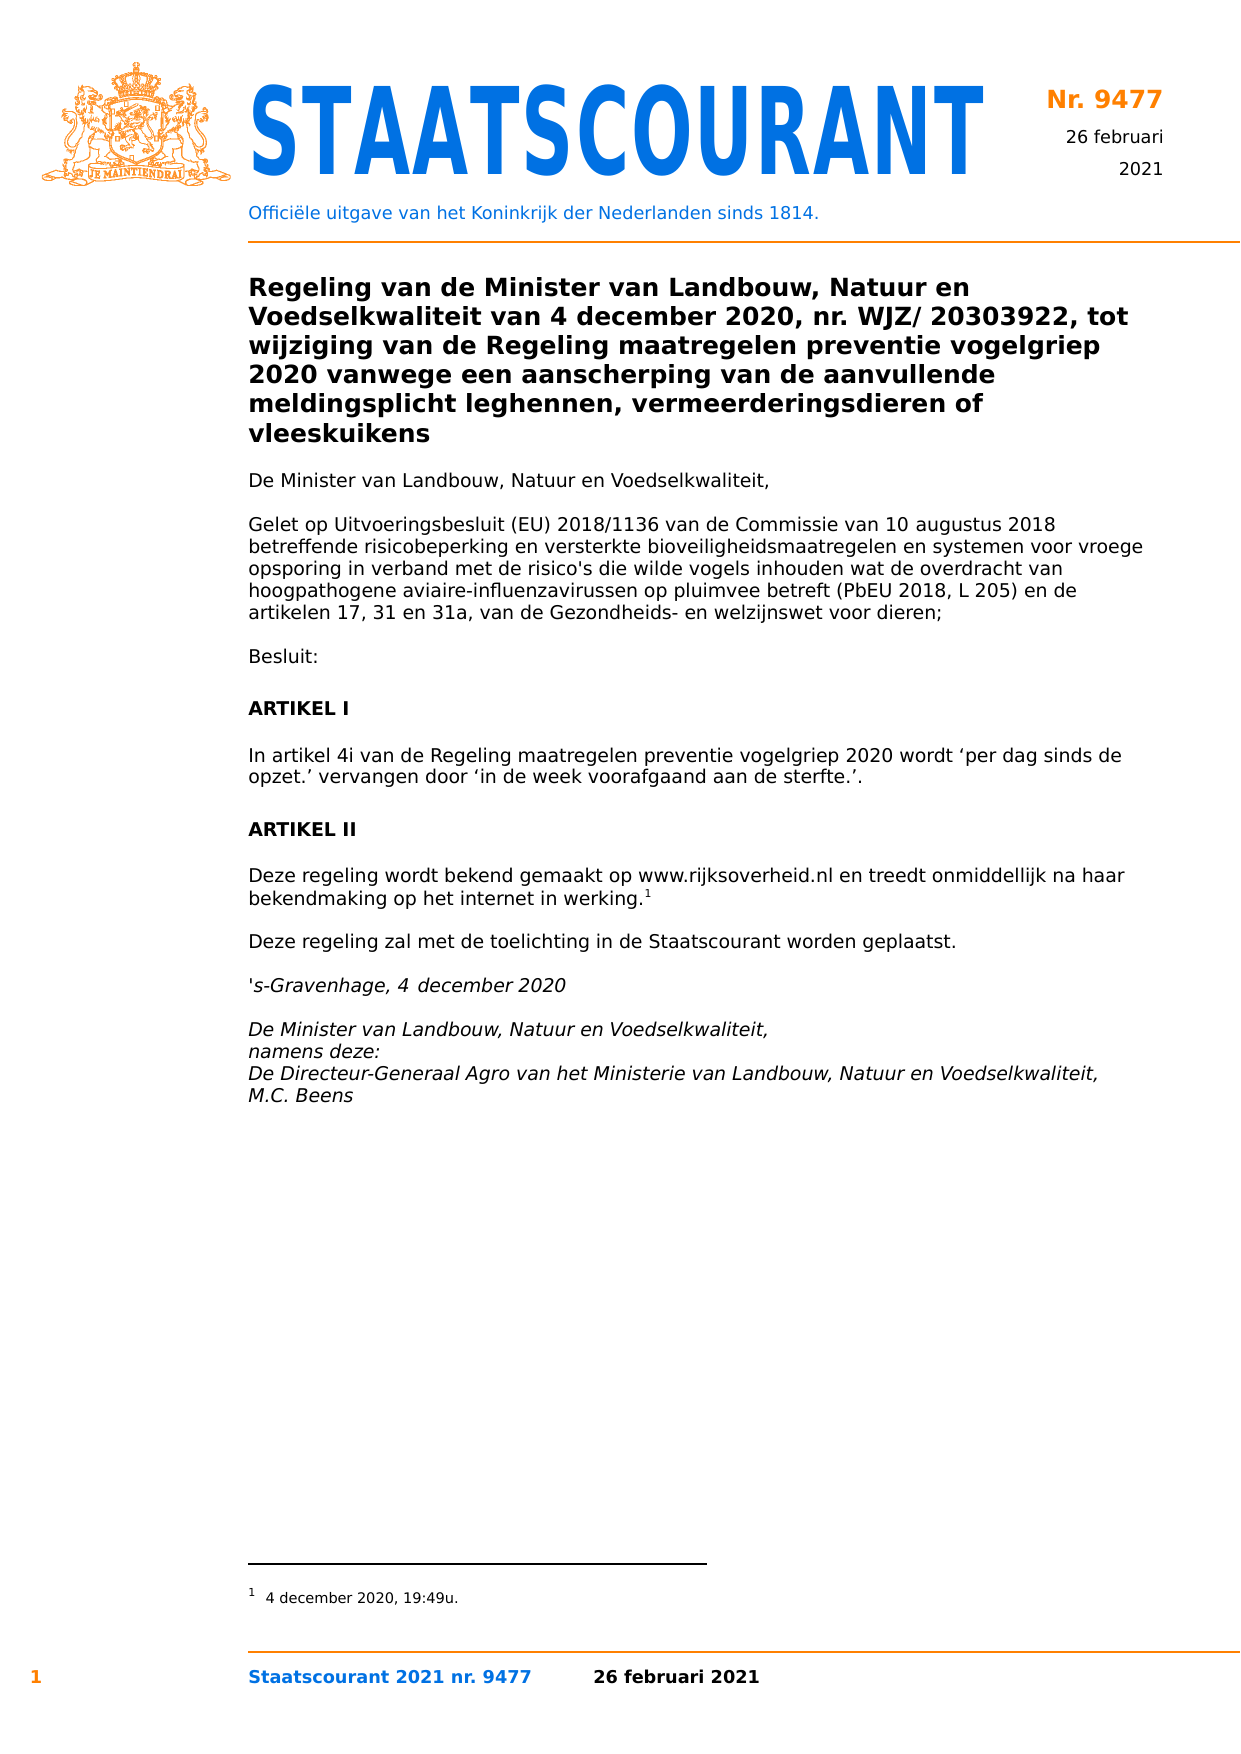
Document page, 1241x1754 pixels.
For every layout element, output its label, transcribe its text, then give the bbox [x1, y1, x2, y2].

table_cell 2021 [998, 153, 1240, 203]
text 's-Gravenhage, 4 december 2020 [248, 975, 1163, 997]
table_header STAATSCOURANT [248, 62, 998, 203]
table_header Nr. 9477 [998, 62, 1240, 121]
text Gelet op Uitvoeringsbesluit (EU) 2018/1136 van de Commissie van 10 augustus 2018 betreffende risicobeperking en versterkte bioveiligheidsmaatregelen en systemen voor vroege opsporing in verband met de risico's die wilde vogels inhouden wat de overdracht van hoogpathogene aviaire-influenzavirussen op pluimvee betreft (PbEU 2018, L 205) en de artikelen 17, 31 en 31a, van de Gezondheids- en welzijnswet voor dieren; [248, 514, 1163, 624]
subtitle ARTIKEL II [248, 818, 1163, 840]
text 4 december 2020, 19:49u. [248, 1586, 1163, 1608]
text In artikel 4i van de Regeling maatregelen preventie vogelgriep 2020 wordt ‘per dag sinds de opzet.’ vervangen door ‘in de week voorafgaand aan de sterfte.’. [248, 744, 1163, 788]
text De Minister van Landbouw, Natuur en Voedselkwaliteit, namens deze: De Directeur-Generaal Agro van het Ministerie van Landbouw, Natuur en Voedselkwaliteit, M.C. Beens [248, 1019, 1163, 1107]
table_cell 26 februari [998, 121, 1240, 153]
picture [41, 62, 231, 186]
subtitle Regeling van de Minister van Landbouw, Natuur en Voedselkwaliteit van 4 december 2020, nr. WJZ/ 20303922, tot wijziging van de Regeling maatregelen preventie vogelgriep 2020 vanwege een aanscherping van de aanvullende meldingsplicht leghennen, vermeerderingsdieren of vleeskuikens [248, 273, 1163, 448]
text Besluit: [248, 646, 1163, 667]
subtitle ARTIKEL I [248, 697, 1163, 719]
table_cell Officiële uitgave van het Koninkrijk der Nederlanden sinds 1814. [248, 203, 1240, 241]
text Deze regeling wordt bekend gemaakt op www.rijksoverheid.nl en treedt onmiddellijk na haar bekendmaking op het internet in werking. [248, 865, 1163, 909]
table_header [25, 62, 248, 241]
text De Minister van Landbouw, Natuur en Voedselkwaliteit, [248, 470, 1163, 492]
text Deze regeling zal met de toelichting in de Staatscourant worden geplaatst. [248, 931, 1163, 953]
